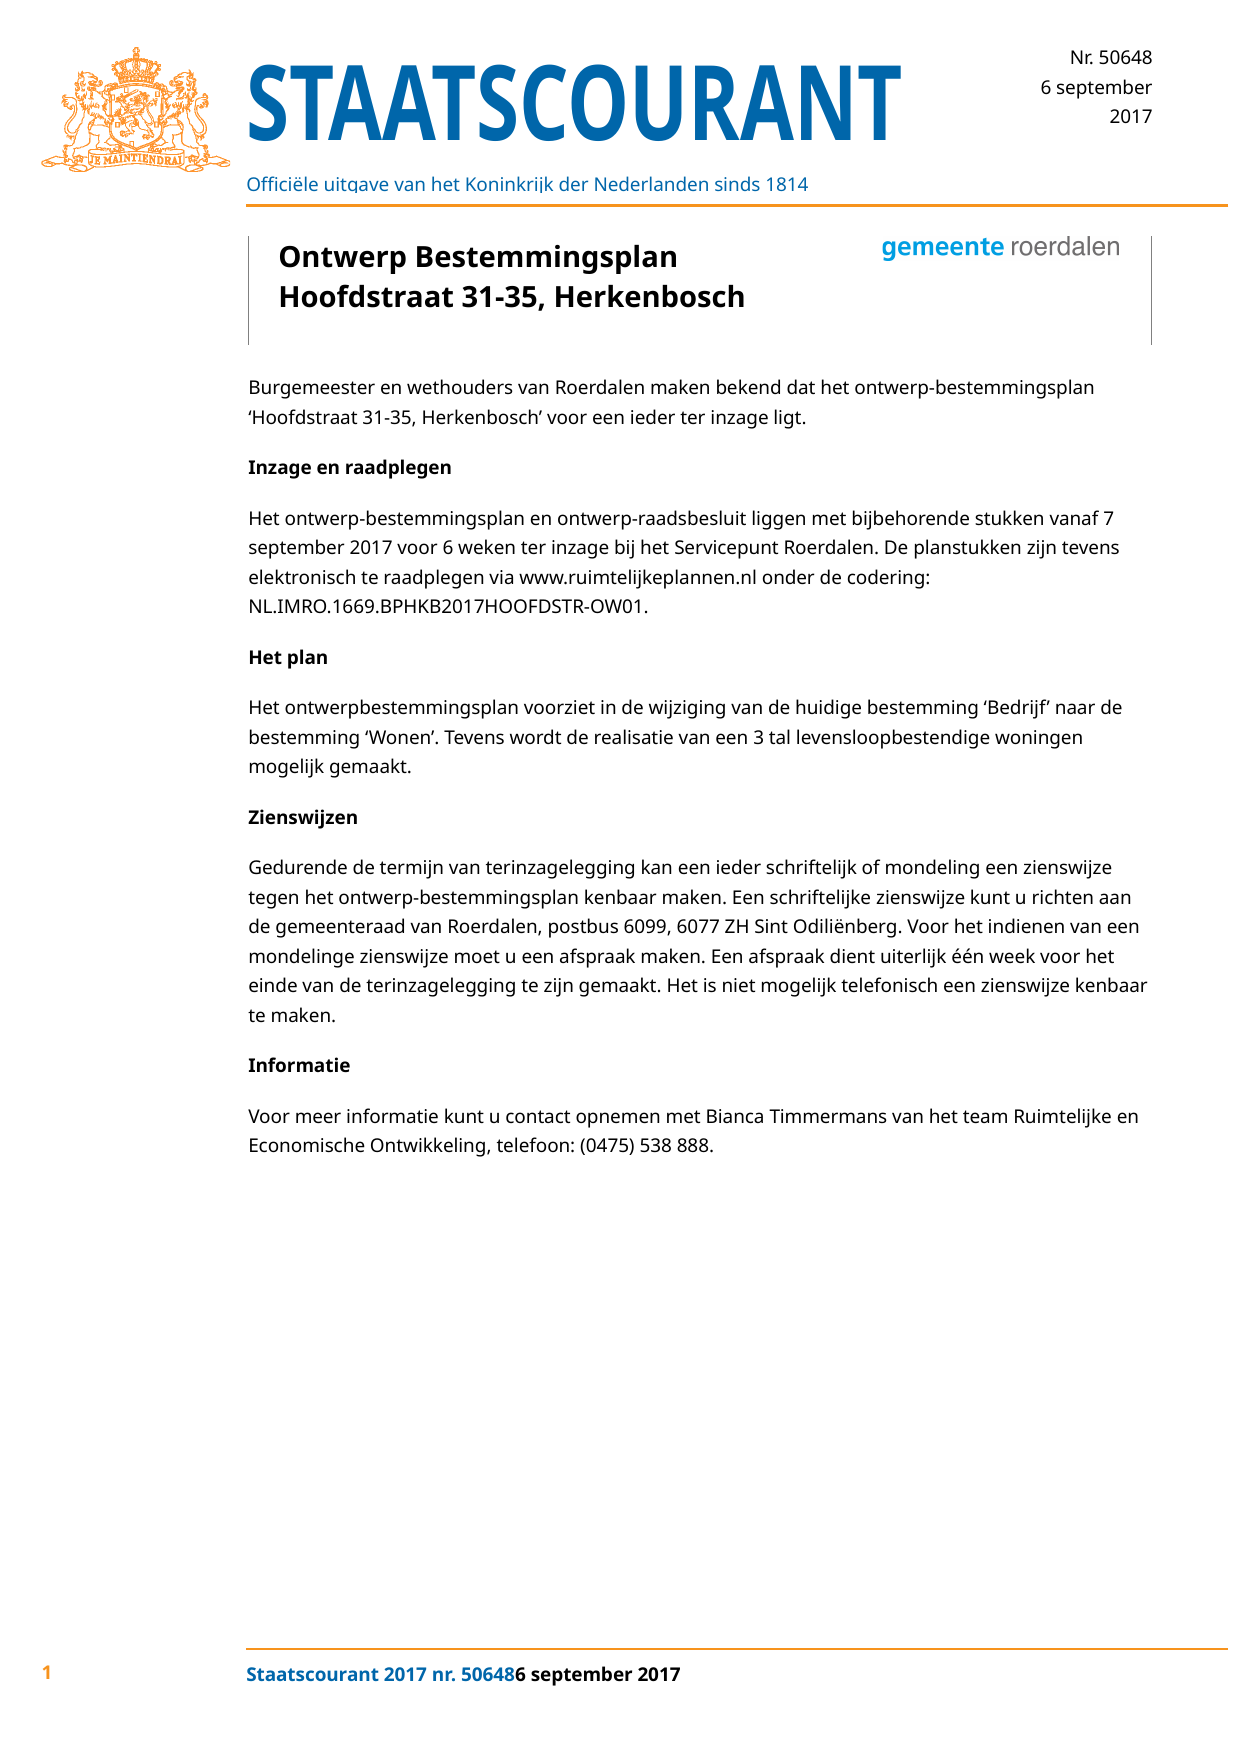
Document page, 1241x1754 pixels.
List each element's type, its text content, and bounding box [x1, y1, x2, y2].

table_header [850, 236, 1151, 345]
text Burgemeester en wethouders van Roerdalen maken bekend dat het ontwerp-bestemmingsplan ‘Hoofdstraat 31-35, Herkenbosch’ voor een ieder ter inzage ligt. [248, 374, 1152, 429]
text Inzage en raadplegen [248, 454, 1152, 480]
text Gedurende de termijn van terinzagelegging kan een ieder schriftelijk of mondeling een zienswijze tegen het ontwerp-bestemmingsplan kenbaar maken. Een schriftelijke zienswijze kunt u richten aan de gemeenteraad van Roerdalen, postbus 6099, 6077 ZH Sint Odiliënberg. Voor het indienen van een mondelinge zienswijze moet u een afspraak maken. Een afspraak dient uiterlijk één week voor het einde van de terinzagelegging te zijn gemaakt. Het is niet mogelijk telefonisch een zienswijze kenbaar te maken. [248, 854, 1152, 1028]
picture [882, 236, 1119, 261]
text Het ontwerp-bestemmingsplan en ontwerp-raadsbesluit liggen met bijbehorende stukken vanaf 7 september 2017 voor 6 weken ter inzage bij het Servicepunt Roerdalen. De planstukken zijn tevens elektronisch te raadplegen via www.ruimtelijkeplannen.nl onder de codering: NL.IMRO.1669.BPHKB2017HOOFDSTR-OW01. [248, 505, 1152, 619]
picture [41, 47, 231, 172]
text Het plan [248, 644, 1152, 669]
table_header Ontwerp Bestemmingsplan Hoofdstraat 31-35, Herkenbosch [249, 236, 850, 345]
picture [882, 254, 891, 261]
text Zienswijzen [248, 804, 1152, 829]
text Informatie [248, 1053, 1152, 1078]
text Het ontwerpbestemmingsplan voorziet in de wijziging van de huidige bestemming ‘Bedrijf’ naar de bestemming ‘Wonen’. Tevens wordt de realisatie van een 3 tal levensloopbestendige woningen mogelijk gemaakt. [248, 694, 1152, 779]
text Voor meer informatie kunt u contact opnemen met Bianca Timmermans van het team Ruimtelijke en Economische Ontwikkeling, telefoon: (0475) 538 888. [248, 1103, 1152, 1158]
